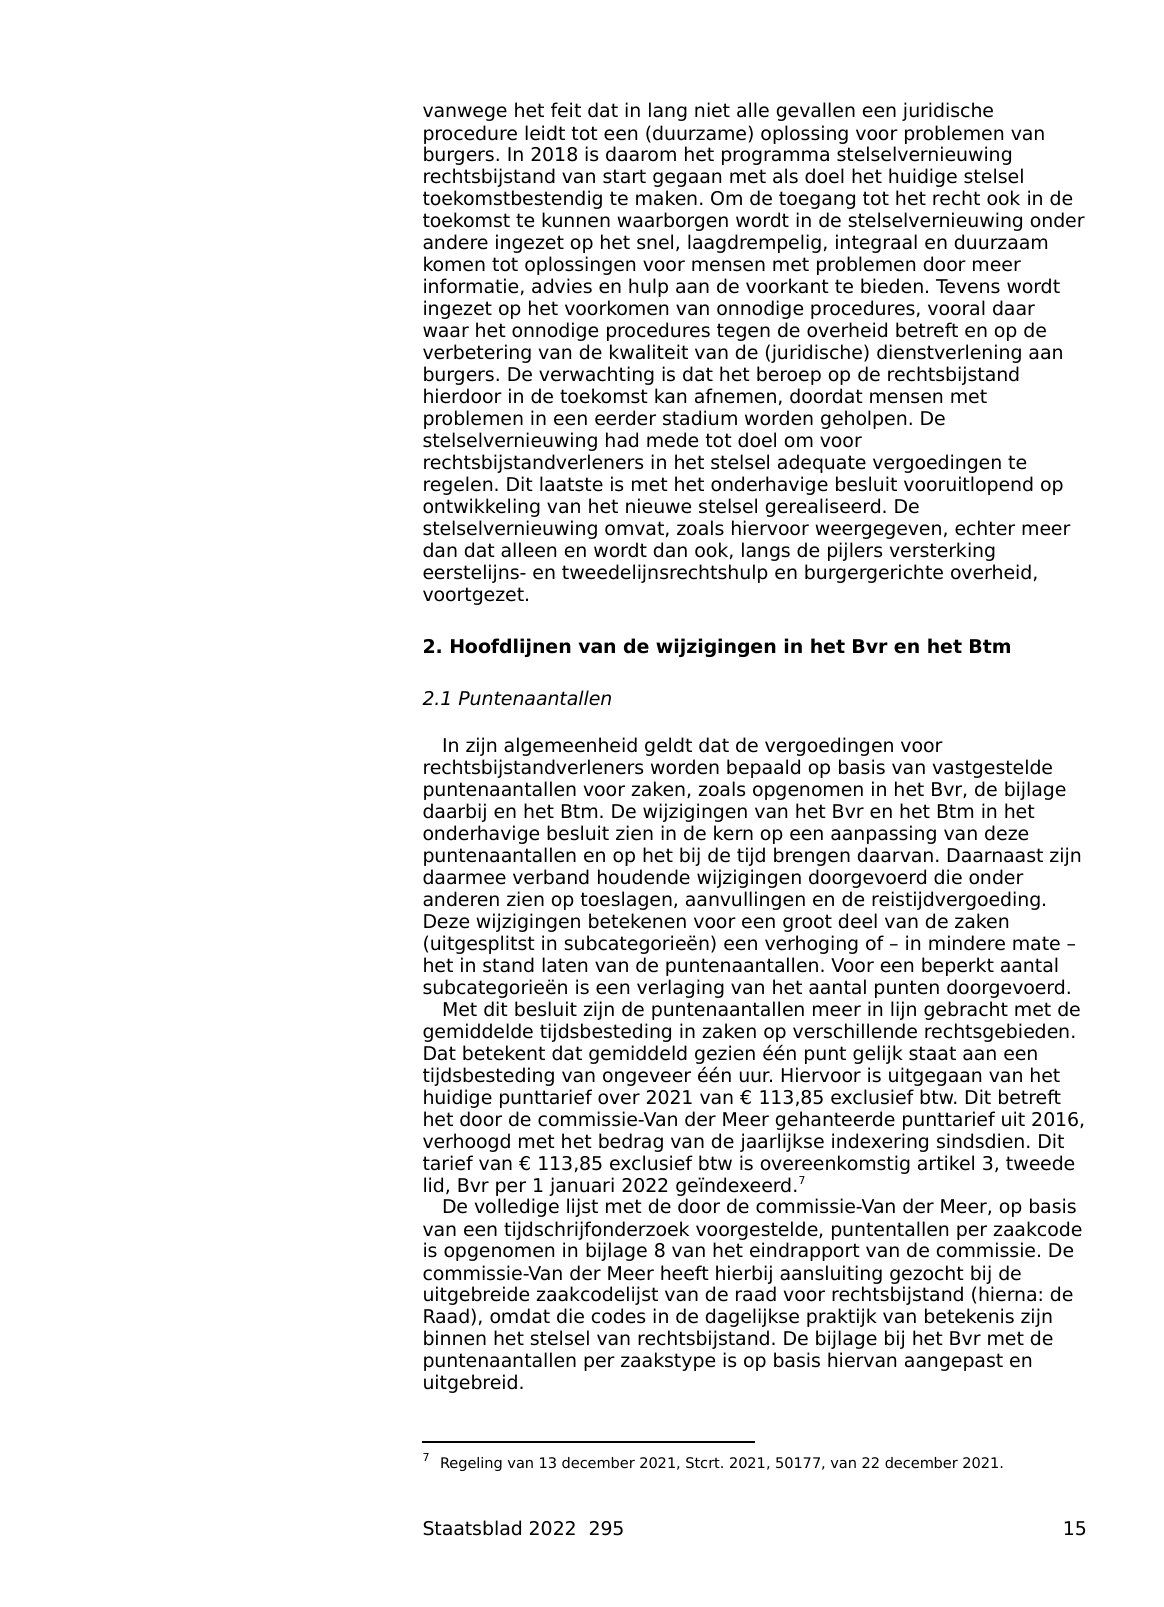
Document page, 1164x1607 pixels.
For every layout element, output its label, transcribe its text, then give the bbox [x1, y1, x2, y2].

text De volledige lijst met de door de commissie-Van der Meer, op basis van een tijdschrijfonderzoek voorgestelde, puntentallen per zaakcode is opgenomen in bijlage 8 van het eindrapport van de commissie. De commissie-Van der Meer heeft hierbij aansluiting gezocht bij de uitgebreide zaakcodelijst van de raad voor rechtsbijstand (hierna: de Raad), omdat die codes in de dagelijkse praktijk van betekenis zijn binnen het stelsel van rechtsbijstand. De bijlage bij het Bvr met de puntenaantallen per zaakstype is op basis hiervan aangepast en uitgebreid. [422, 1196, 1087, 1394]
subtitle 2.1 Puntenaantallen [422, 688, 1087, 710]
text In zijn algemeenheid geldt dat de vergoedingen voor rechtsbijstandverleners worden bepaald op basis van vastgestelde puntenaantallen voor zaken, zoals opgenomen in het Bvr, de bijlage daarbij en het Btm. De wijzigingen van het Bvr en het Btm in het onderhavige besluit zien in de kern op een aanpassing van deze puntenaantallen en op het bij de tijd brengen daarvan. Daarnaast zijn daarmee verband houdende wijzigingen doorgevoerd die onder anderen zien op toeslagen, aanvullingen en de reistijdvergoeding. Deze wijzigingen betekenen voor een groot deel van de zaken (uitgesplitst in subcategorieën) een verhoging of – in mindere mate – het in stand laten van de puntenaantallen. Voor een beperkt aantal subcategorieën is een verlaging van het aantal punten doorgevoerd. [422, 735, 1087, 999]
text Regeling van 13 december 2021, Stcrt. 2021, 50177, van 22 december 2021. [422, 1451, 1087, 1473]
text Met dit besluit zijn de puntenaantallen meer in lijn gebracht met de gemiddelde tijdsbesteding in zaken op verschillende rechtsgebieden. Dat betekent dat gemiddeld gezien één punt gelijk staat aan een tijdsbesteding van ongeveer één uur. Hiervoor is uitgegaan van het huidige punttarief over 2021 van € 113,85 exclusief btw. Dit betreft het door de commissie-Van der Meer gehanteerde punttarief uit 2016, verhoogd met het bedrag van de jaarlijkse indexering sindsdien. Dit tarief van € 113,85 exclusief btw is overeenkomstig artikel 3, tweede lid, Bvr per 1 januari 2022 geïndexeerd. [422, 999, 1087, 1196]
subtitle 2. Hoofdlijnen van de wijzigingen in het Bvr en het Btm [422, 636, 1087, 658]
text vanwege het feit dat in lang niet alle gevallen een juridische procedure leidt tot een (duurzame) oplossing voor problemen van burgers. In 2018 is daarom het programma stelselvernieuwing rechtsbijstand van start gegaan met als doel het huidige stelsel toekomstbestendig te maken. Om de toegang tot het recht ook in de toekomst te kunnen waarborgen wordt in de stelselvernieuwing onder andere ingezet op het snel, laagdrempelig, integraal en duurzaam komen tot oplossingen voor mensen met problemen door meer informatie, advies en hulp aan de voorkant te bieden. Tevens wordt ingezet op het voorkomen van onnodige procedures, vooral daar waar het onnodige procedures tegen de overheid betreft en op de verbetering van de kwaliteit van de (juridische) dienstverlening aan burgers. De verwachting is dat het beroep op de rechtsbijstand hierdoor in de toekomst kan afnemen, doordat mensen met problemen in een eerder stadium worden geholpen. De stelselvernieuwing had mede tot doel om voor rechtsbijstandverleners in het stelsel adequate vergoedingen te regelen. Dit laatste is met het onderhavige besluit vooruitlopend op ontwikkeling van het nieuwe stelsel gerealiseerd. De stelselvernieuwing omvat, zoals hiervoor weergegeven, echter meer dan dat alleen en wordt dan ook, langs de pijlers versterking eerstelijns- en tweedelijnsrechtshulp en burgergerichte overheid, voortgezet. [422, 100, 1087, 606]
